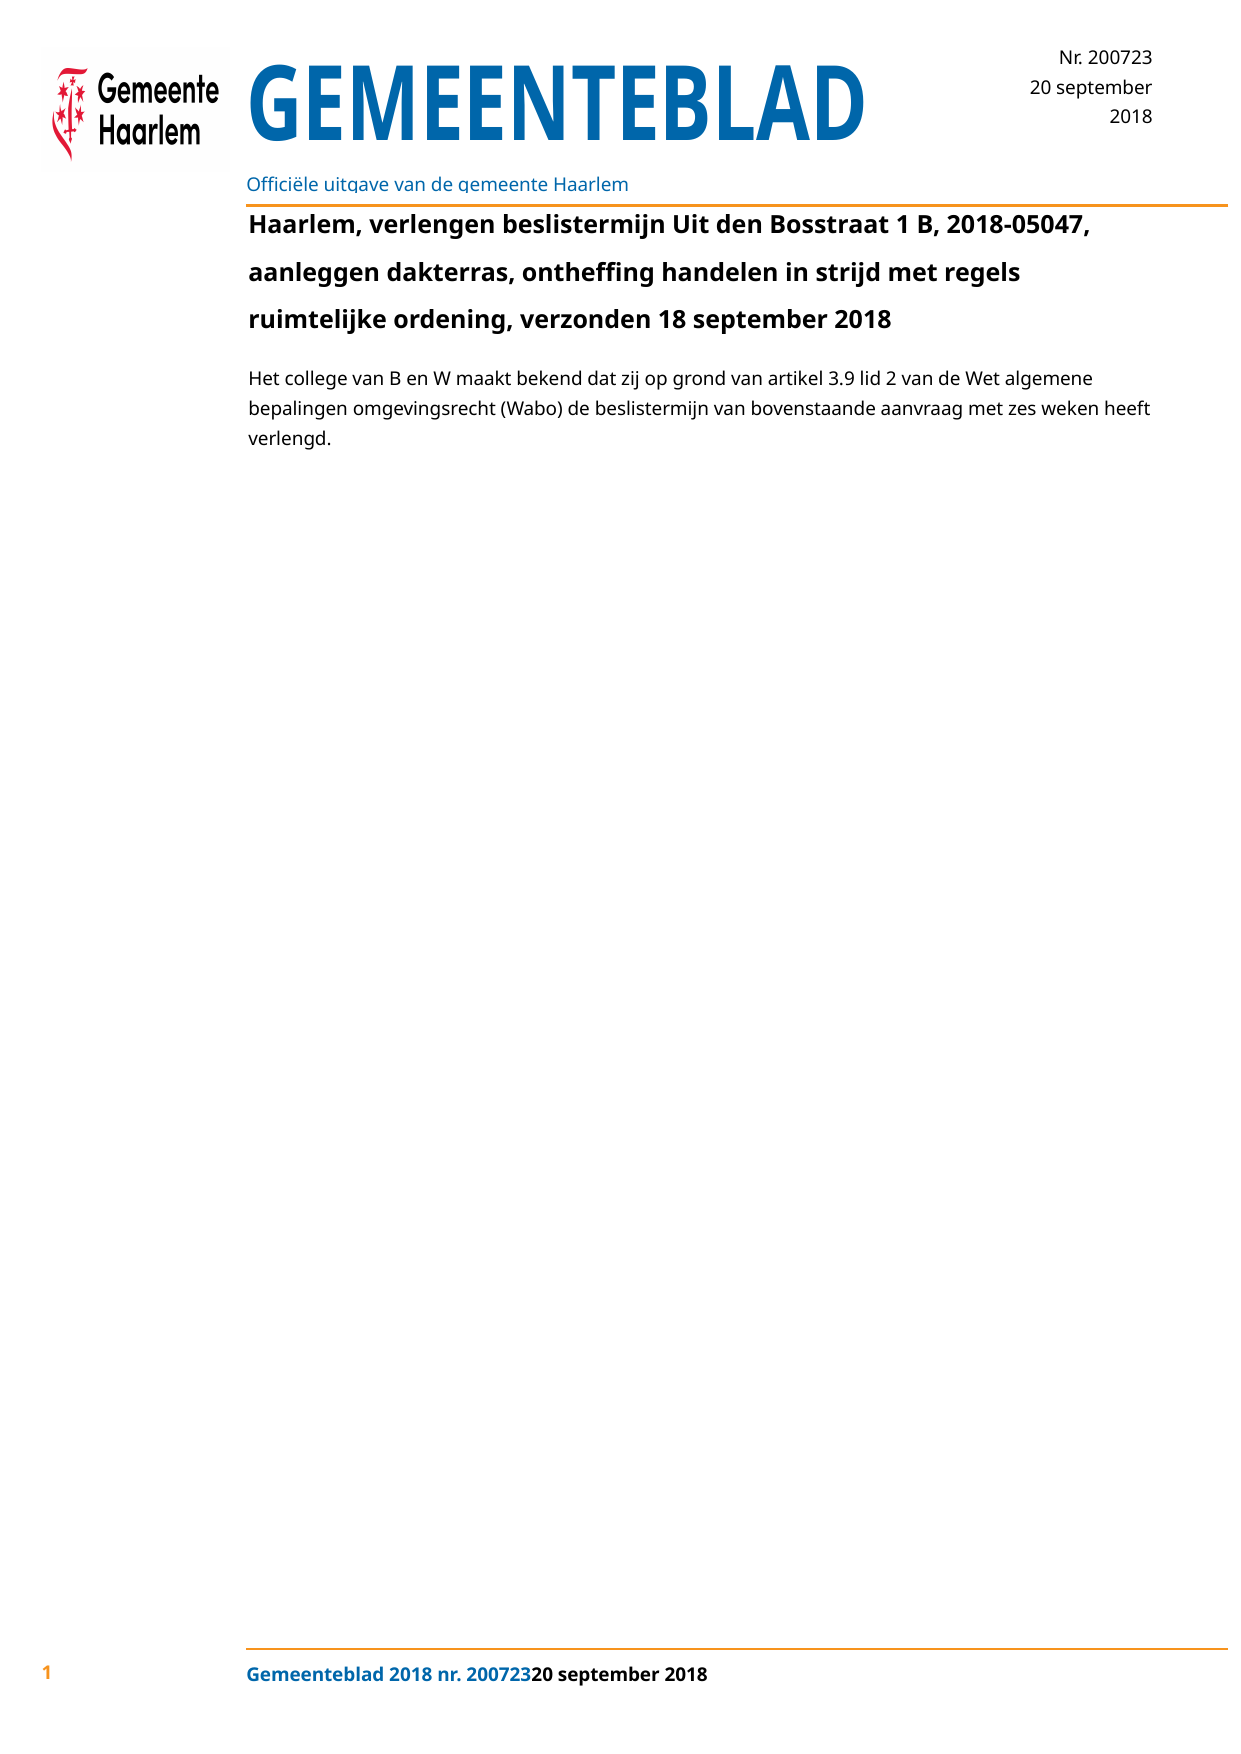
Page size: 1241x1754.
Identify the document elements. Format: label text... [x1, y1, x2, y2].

picture [41, 47, 231, 172]
text Het college van B en W maakt bekend dat zij op grond van artikel 3.9 lid 2 van de Wet algemene bepalingen omgevingsrecht (Wabo) de beslistermijn van bovenstaande aanvraag met zes weken heeft verlengd. [248, 366, 1152, 450]
text Haarlem, verlengen beslistermijn Uit den Bosstraat 1 B, 2018-05047, aanleggen dakterras, ontheffing handelen in strijd met regels ruimtelijke ordening, verzonden 18 september 2018 [248, 207, 1152, 336]
